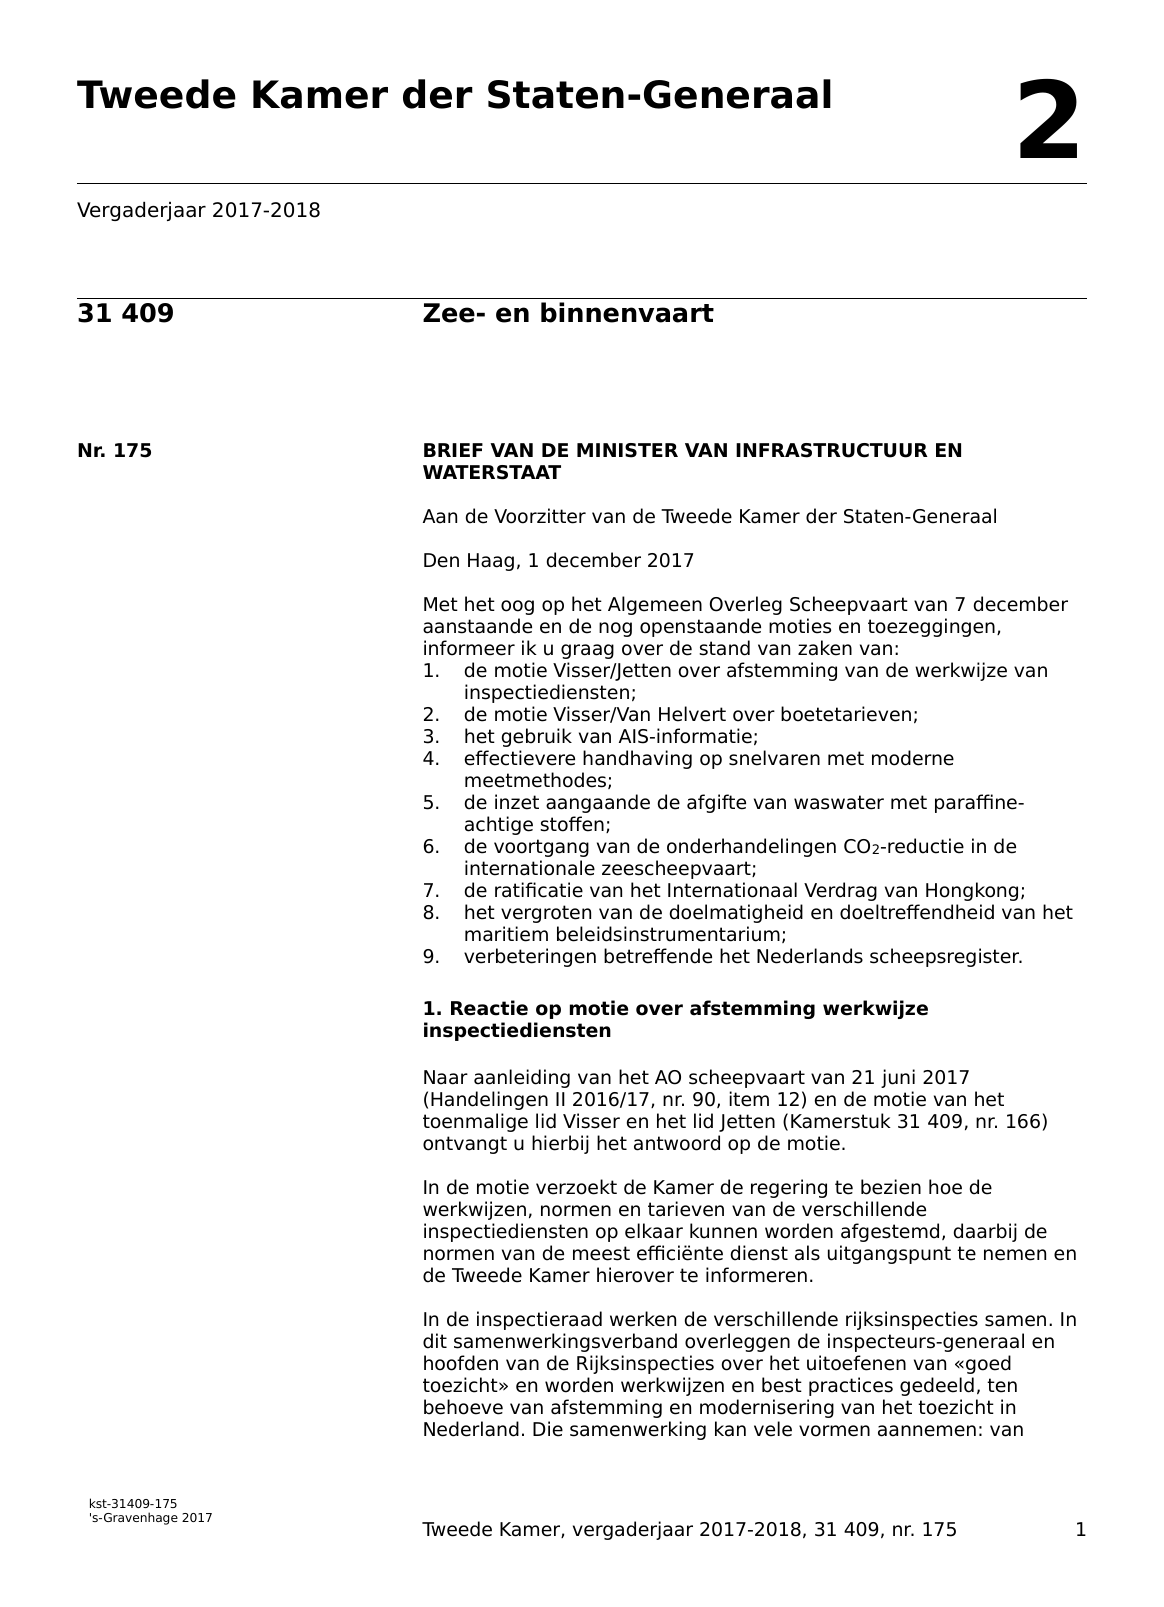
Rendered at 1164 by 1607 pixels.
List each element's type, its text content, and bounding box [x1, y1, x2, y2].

text 9. verbeteringen betreffende het Nederlands scheepsregister. [422, 946, 1087, 968]
text 7. de ratificatie van het Internationaal Verdrag van Hongkong; [422, 880, 1087, 902]
text 8. het vergroten van de doelmatigheid en doeltreffendheid van het maritiem beleidsinstrumentarium; [422, 902, 1087, 946]
text kst-31409-175 [88, 1497, 323, 1511]
text 5. de inzet aangaande de afgifte van waswater met paraffine-achtige stoffen; [422, 792, 1087, 836]
text Aan de Voorzitter van de Tweede Kamer der Staten-Generaal [422, 506, 1087, 528]
table_header Tweede Kamer der Staten-Generaal [77, 59, 886, 183]
text In de inspectieraad werken de verschillende rijksinspecties samen. In dit samenwerkingsverband overleggen de inspecteurs-generaal en hoofden van de Rijksinspecties over het uitoefenen van «goed toezicht» en worden werkwijzen en best practices gedeeld, ten behoeve van afstemming en modernisering van het toezicht in Nederland. Die samenwerking kan vele vormen aannemen: van [422, 1309, 1087, 1441]
table_cell Vergaderjaar 2017-2018 [77, 184, 1087, 298]
subtitle Nr. 175 BRIEF VAN DE MINISTER VAN INFRASTRUCTUUR EN WATERSTAAT [77, 440, 1087, 484]
subtitle 1. Reactie op motie over afstemming werkwijze inspectiediensten [422, 998, 1087, 1042]
text 2. de motie Visser/Van Helvert over boetetarieven; [422, 704, 1087, 726]
text 's-Gravenhage 2017 [88, 1511, 323, 1525]
text Met het oog op het Algemeen Overleg Scheepvaart van 7 december aanstaande en de nog openstaande moties en toezeggingen, informeer ik u graag over de stand van zaken van: [422, 594, 1087, 660]
text Den Haag, 1 december 2017 [422, 550, 1087, 572]
table_header 2 [886, 59, 1087, 183]
text 4. effectievere handhaving op snelvaren met moderne meetmethodes; [422, 748, 1087, 792]
text Naar aanleiding van het AO scheepvaart van 21 juni 2017 (Handelingen II 2016/17, nr. 90, item 12) en de motie van het toenmalige lid Visser en het lid Jetten (Kamerstuk 31 409, nr. 166) ontvangt u hierbij het antwoord op de motie. [422, 1067, 1087, 1155]
text 6. de voortgang van de onderhandelingen CO2-reductie in de internationale zeescheepvaart; [422, 836, 1087, 880]
subtitle 31 409 Zee- en binnenvaart [77, 299, 1087, 329]
text In de motie verzoekt de Kamer de regering te bezien hoe de werkwijzen, normen en tarieven van de verschillende inspectiediensten op elkaar kunnen worden afgestemd, daarbij de normen van de meest efficiënte dienst als uitgangspunt te nemen en de Tweede Kamer hierover te informeren. [422, 1177, 1087, 1287]
text 3. het gebruik van AIS-informatie; [422, 726, 1087, 748]
text 1. de motie Visser/Jetten over afstemming van de werkwijze van inspectiediensten; [422, 660, 1087, 704]
